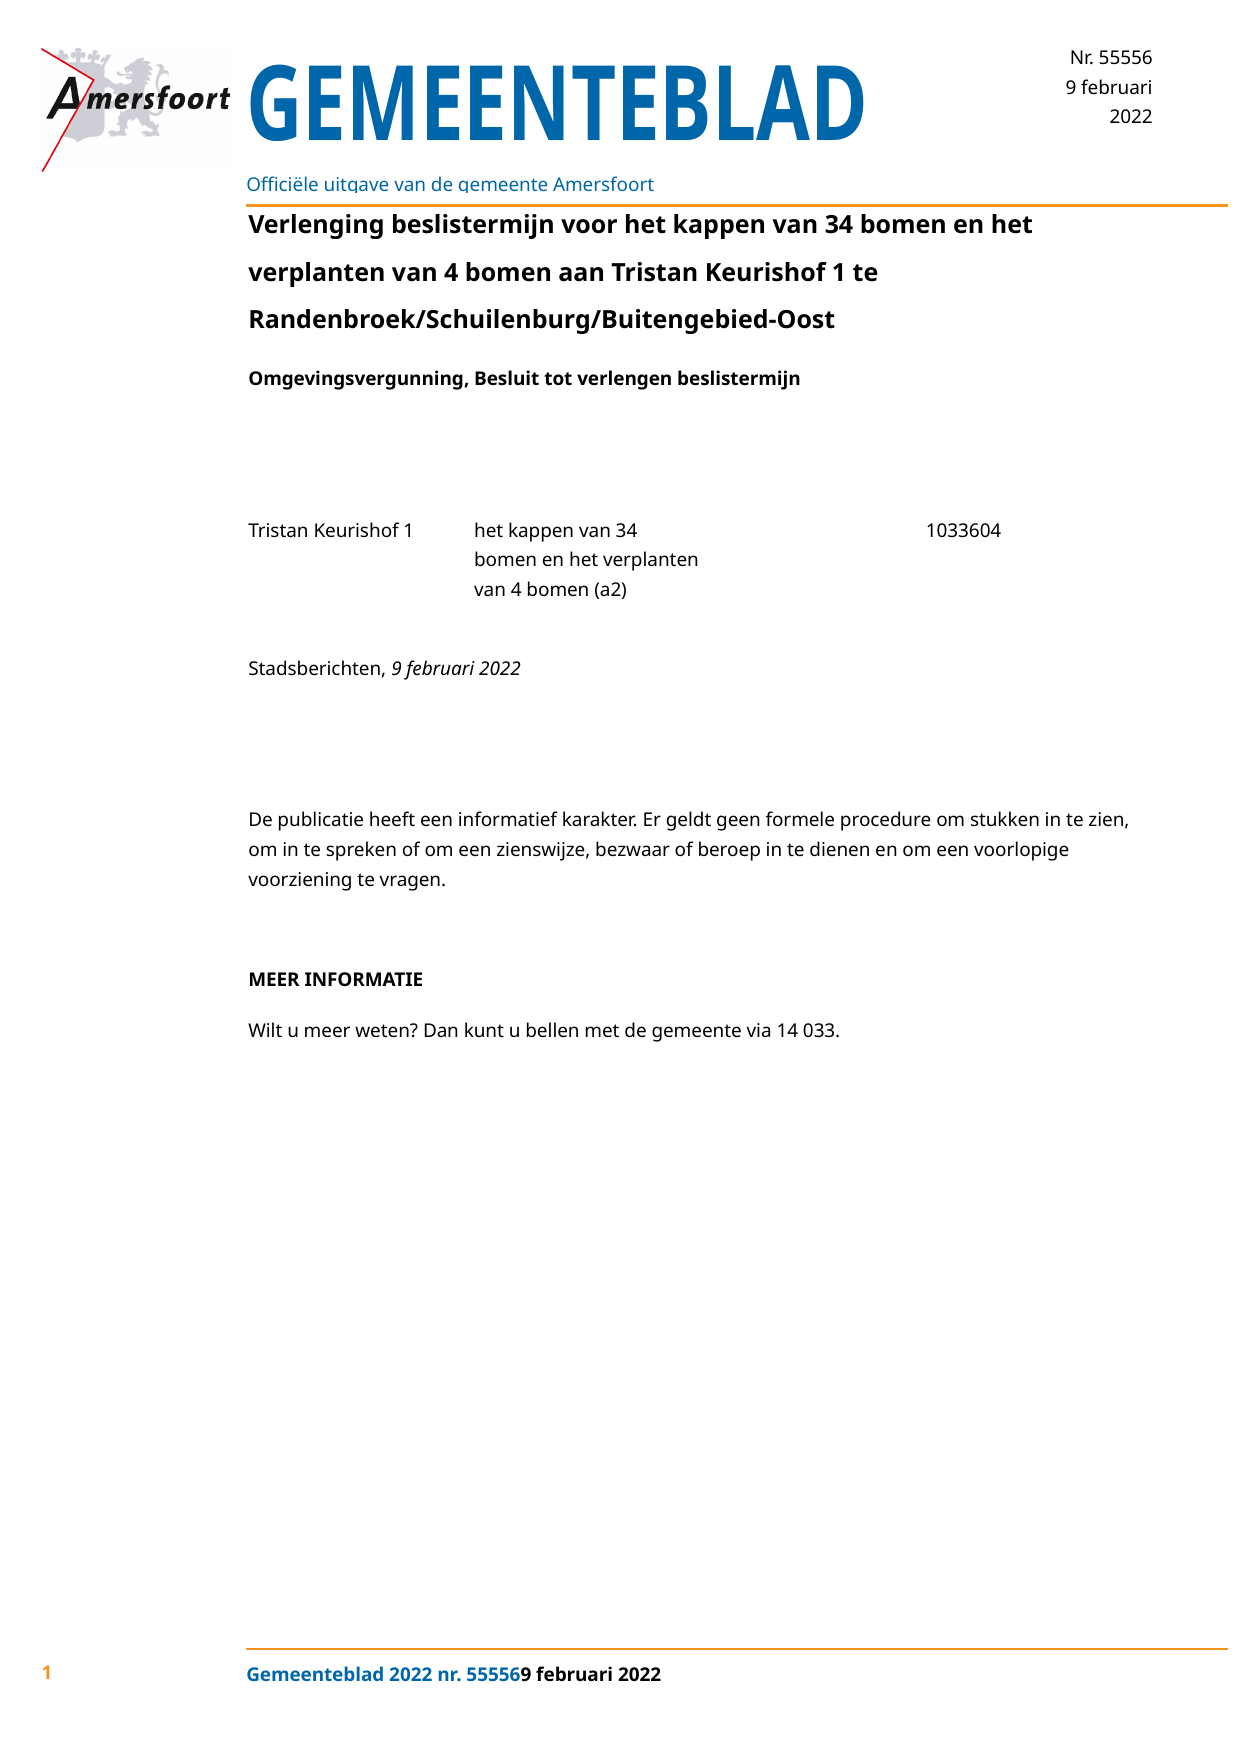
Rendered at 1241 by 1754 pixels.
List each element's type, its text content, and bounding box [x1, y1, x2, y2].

table_header Tristan Keurishof 1 [248, 517, 474, 602]
text Omgevingsvergunning, Besluit tot verlengen beslistermijn [248, 366, 1152, 391]
picture [41, 47, 231, 172]
text De publicatie heeft een informatief karakter. Er geldt geen formele procedure om stukken in te zien, om in te spreken of om een zienswijze, bezwaar of beroep in te dienen en om een voorlopige voorziening te vragen. [248, 807, 1152, 892]
table_header 1033604 [926, 517, 1152, 602]
table_header het kappen van 34 bomen en het verplanten van 4 bomen (a2) [474, 517, 700, 602]
text Stadsberichten, 9 februari 2022 [248, 655, 1152, 681]
text MEER INFORMATIE [248, 967, 1152, 992]
text Verlenging beslistermijn voor het kappen van 34 bomen en het verplanten van 4 bomen aan Tristan Keurishof 1 te Randenbroek/Schuilenburg/Buitengebied-Oost [248, 207, 1152, 336]
text Wilt u meer weten? Dan kunt u bellen met de gemeente via 14 033. [248, 1017, 1152, 1043]
table_header [700, 517, 926, 602]
